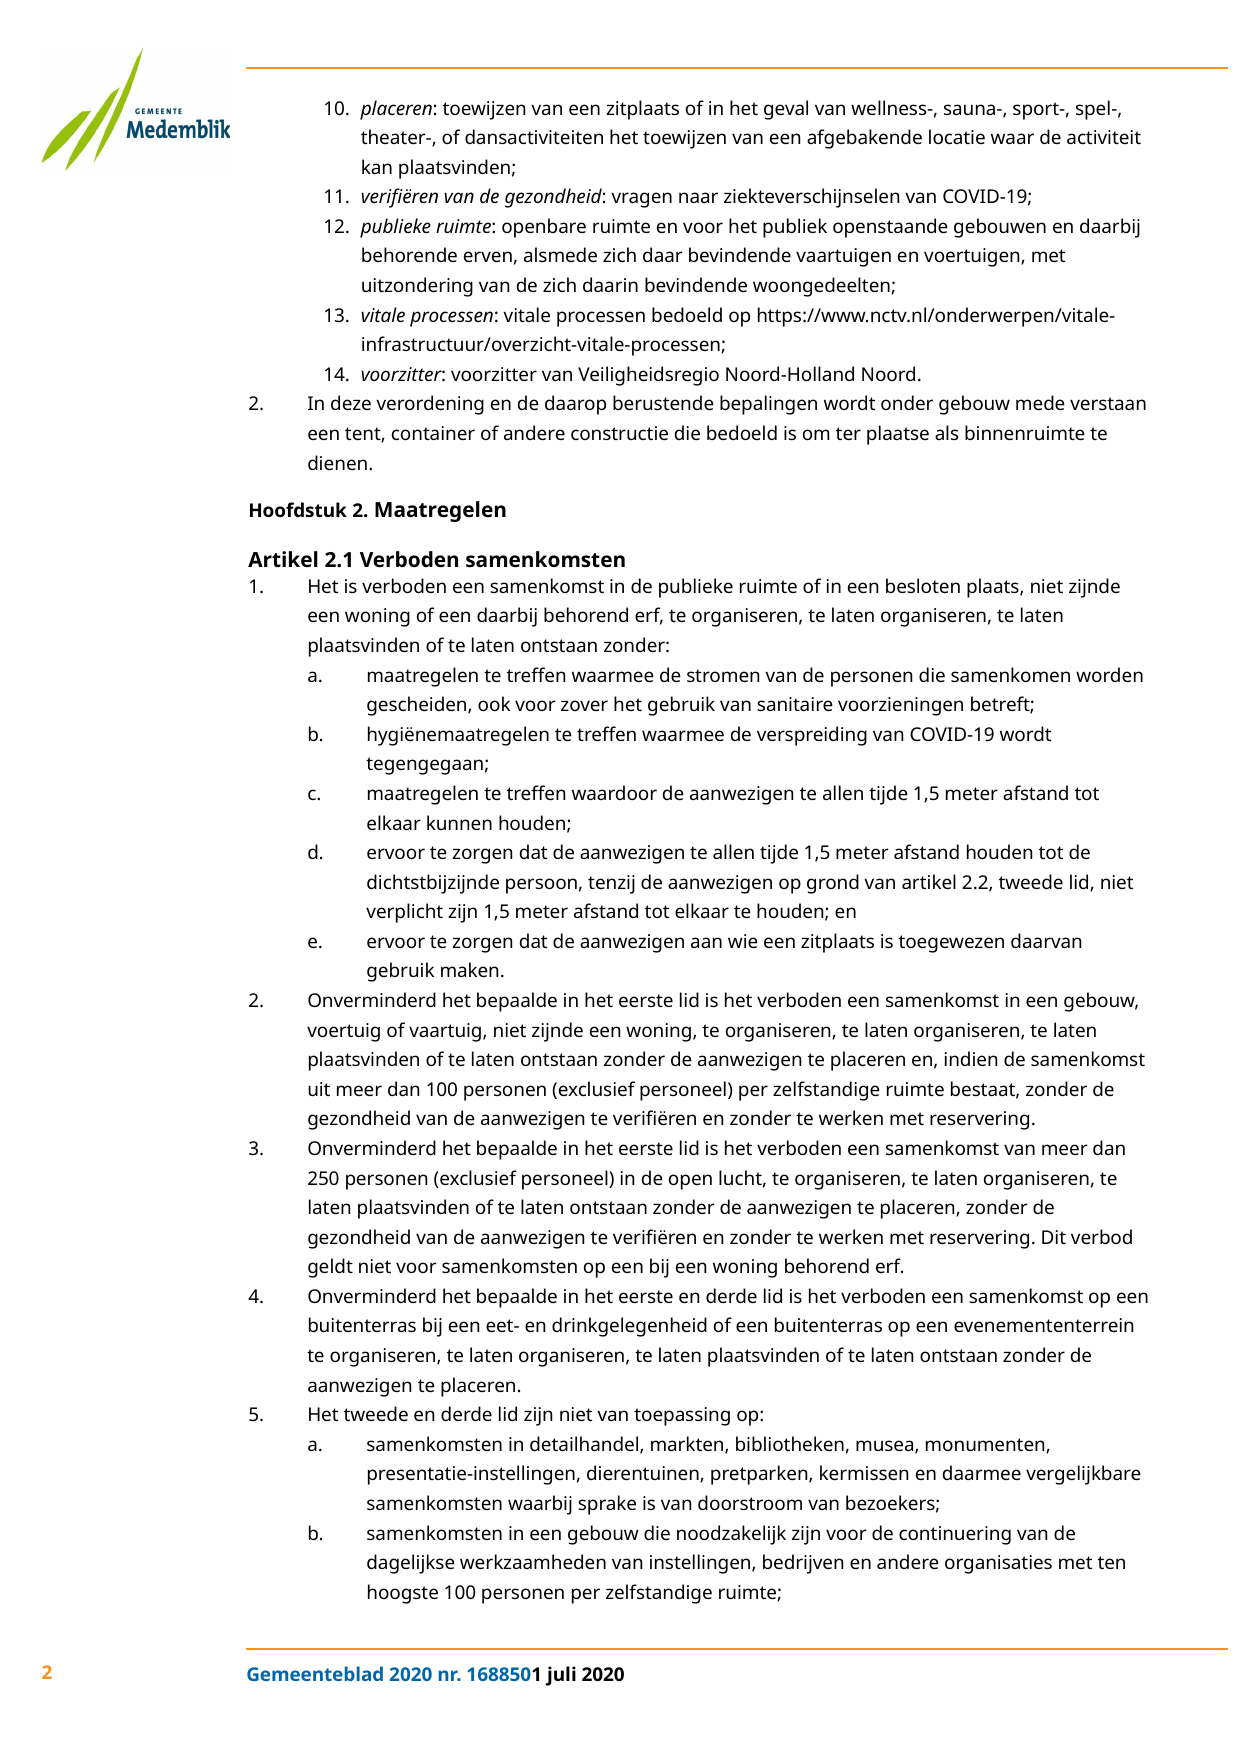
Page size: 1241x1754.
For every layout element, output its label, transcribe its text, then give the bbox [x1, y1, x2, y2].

list publieke ruimte: openbare ruimte en voor het publiek openstaande gebouwen en daarbij behorende erven, alsmede zich daar bevindende vaartuigen en voertuigen, met uitzondering van de zich daarin bevindende woongedeelten; [323, 213, 1152, 298]
list maatregelen te treffen waarmee de stromen van de personen die samenkomen worden gescheiden, ook voor zover het gebruik van sanitaire voorzieningen betreft; [307, 662, 1152, 717]
list Onverminderd het bepaalde in het eerste lid is het verboden een samenkomst van meer dan 250 personen (exclusief personeel) in de open lucht, te organiseren, te laten organiseren, te laten plaatsvinden of te laten ontstaan zonder de aanwezigen te placeren, zonder de gezondheid van de aanwezigen te verifiëren en zonder te werken met reservering. Dit verbod geldt niet voor samenkomsten op een bij een woning behorend erf. [248, 1135, 1152, 1279]
list Het tweede en derde lid zijn niet van toepassing op: [248, 1401, 1152, 1427]
list Onverminderd het bepaalde in het eerste en derde lid is het verboden een samenkomst op een buitenterras bij een eet- en drinkgelegenheid of een buitenterras op een evenemententerrein te organiseren, te laten organiseren, te laten plaatsvinden of te laten ontstaan zonder de aanwezigen te placeren. [248, 1283, 1152, 1398]
list Onverminderd het bepaalde in het eerste lid is het verboden een samenkomst in een gebouw, voertuig of vaartuig, niet zijnde een woning, te organiseren, te laten organiseren, te laten plaatsvinden of te laten ontstaan zonder de aanwezigen te placeren en, indien de samenkomst uit meer dan 100 personen (exclusief personeel) per zelfstandige ruimte bestaat, zonder de gezondheid van de aanwezigen te verifiëren en zonder te werken met reservering. [248, 987, 1152, 1131]
list voorzitter: voorzitter van Veiligheidsregio Noord-Holland Noord. [323, 361, 1152, 387]
text Artikel 2.1 Verboden samenkomsten [248, 545, 1152, 573]
list placeren: toewijzen van een zitplaats of in het geval van wellness-, sauna-, sport-, spel-, theater-, of dansactiviteiten het toewijzen van een afgebakende locatie waar de activiteit kan plaatsvinden; [323, 95, 1152, 180]
list ervoor te zorgen dat de aanwezigen te allen tijde 1,5 meter afstand houden tot de dichtstbijzijnde persoon, tenzij de aanwezigen op grond van artikel 2.2, tweede lid, niet verplicht zijn 1,5 meter afstand tot elkaar te houden; en [307, 839, 1152, 924]
list vitale processen: vitale processen bedoeld op https://www.nctv.nl/onderwerpen/vitale-infrastructuur/overzicht-vitale-processen; [323, 302, 1152, 357]
list samenkomsten in detailhandel, markten, bibliotheken, musea, monumenten, presentatie-instellingen, dierentuinen, pretparken, kermissen en daarmee vergelijkbare samenkomsten waarbij sprake is van doorstroom van bezoekers; [307, 1431, 1152, 1516]
list Het is verboden een samenkomst in de publieke ruimte of in een besloten plaats, niet zijnde een woning of een daarbij behorend erf, te organiseren, te laten organiseren, te laten plaatsvinden of te laten ontstaan zonder: [248, 573, 1152, 658]
list samenkomsten in een gebouw die noodzakelijk zijn voor de continuering van de dagelijkse werkzaamheden van instellingen, bedrijven en andere organisaties met ten hoogste 100 personen per zelfstandige ruimte; [307, 1520, 1152, 1605]
picture [41, 47, 231, 172]
list ervoor te zorgen dat de aanwezigen aan wie een zitplaats is toegewezen daarvan gebruik maken. [307, 928, 1152, 983]
list maatregelen te treffen waardoor de aanwezigen te allen tijde 1,5 meter afstand tot elkaar kunnen houden; [307, 780, 1152, 836]
list In deze verordening en de daarop berustende bepalingen wordt onder gebouw mede verstaan een tent, container of andere constructie die bedoeld is om ter plaatse als binnenruimte te dienen. [248, 391, 1152, 476]
list verifiëren van de gezondheid: vragen naar ziekteverschijnselen van COVID-19; [323, 183, 1152, 209]
list hygiënemaatregelen te treffen waarmee de verspreiding van COVID-19 wordt tegengegaan; [307, 721, 1152, 776]
text Hoofdstuk 2. Maatregelen [248, 495, 1152, 524]
